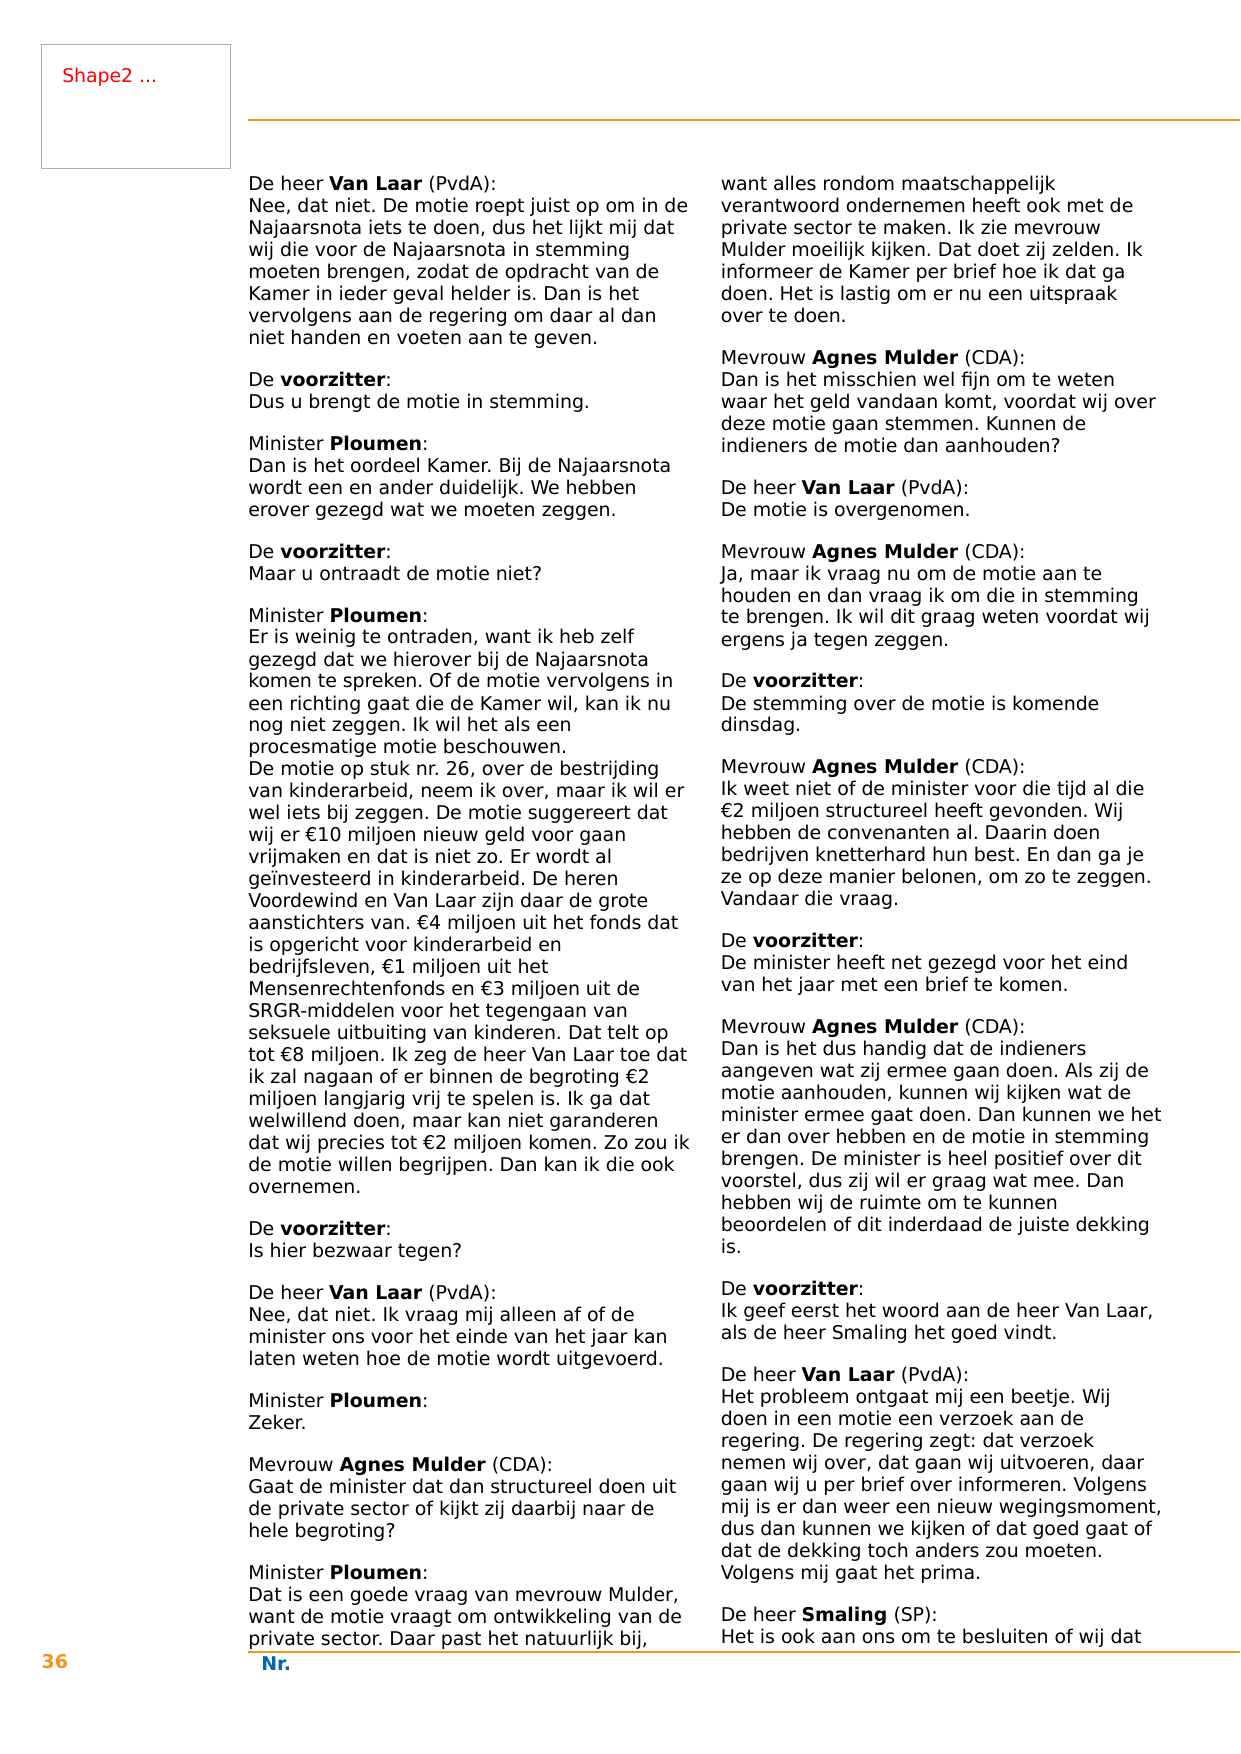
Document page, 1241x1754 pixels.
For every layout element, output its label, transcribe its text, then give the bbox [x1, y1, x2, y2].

text Dus u brengt de motie in stemming. [248, 391, 691, 413]
text De voorzitter: [721, 930, 1163, 952]
text Nee, dat niet. Ik vraag mij alleen af of de minister ons voor het einde van het jaar kan laten weten hoe de motie wordt uitgevoerd. [248, 1304, 691, 1370]
text Het probleem ontgaat mij een beetje. Wij doen in een motie een verzoek aan de regering. De regering zegt: dat verzoek nemen wij over, dat gaan wij uitvoeren, daar gaan wij u per brief over informeren. Volgens mij is er dan weer een nieuw wegingsmoment, dus dan kunnen we kijken of dat goed gaat of dat de dekking toch anders zou moeten. Volgens mij gaat het prima. [721, 1386, 1163, 1584]
text De heer Van Laar (PvdA): [721, 477, 1163, 498]
text De minister heeft net gezegd voor het eind van het jaar met een brief te komen. [721, 952, 1163, 996]
text Er is weinig te ontraden, want ik heb zelf gezegd dat we hierover bij de Najaarsnota komen te spreken. Of de motie vervolgens in een richting gaat die de Kamer wil, kan ik nu nog niet zeggen. Ik wil het als een procesmatige motie beschouwen. [248, 626, 691, 758]
text De voorzitter: [721, 670, 1163, 692]
text Mevrouw Agnes Mulder (CDA): [721, 1016, 1163, 1038]
text Ik geef eerst het woord aan de heer Van Laar, als de heer Smaling het goed vindt. [721, 1300, 1163, 1344]
text De voorzitter: [721, 1278, 1163, 1300]
text Nee, dat niet. De motie roept juist op om in de Najaarsnota iets te doen, dus het lijkt mij dat wij die voor de Najaarsnota in stemming moeten brengen, zodat de opdracht van de Kamer in ieder geval helder is. Dan is het vervolgens aan de regering om daar al dan niet handen en voeten aan te geven. [248, 195, 691, 349]
text want alles rondom maatschappelijk verantwoord ondernemen heeft ook met de private sector te maken. Ik zie mevrouw Mulder moeilijk kijken. Dat doet zij zelden. Ik informeer de Kamer per brief hoe ik dat ga doen. Het is lastig om er nu een uitspraak over te doen. [721, 173, 1163, 327]
text Maar u ontraadt de motie niet? [248, 562, 691, 584]
text Dan is het misschien wel fijn om te weten waar het geld vandaan komt, voordat wij over deze motie gaan stemmen. Kunnen de indieners de motie dan aanhouden? [721, 369, 1163, 457]
text Dat is een goede vraag van mevrouw Mulder, want de motie vraagt om ontwikkeling van de private sector. Daar past het natuurlijk bij, [248, 1584, 691, 1649]
text De motie is overgenomen. [721, 498, 1163, 521]
text Gaat de minister dat dan structureel doen uit de private sector of kijkt zij daarbij naar de hele begroting? [248, 1476, 691, 1542]
text De heer Van Laar (PvdA): [248, 173, 691, 195]
text Minister Ploumen: [248, 1390, 691, 1412]
text Ik weet niet of de minister voor die tijd al die €2 miljoen structureel heeft gevonden. Wij hebben de convenanten al. Daarin doen bedrijven knetterhard hun best. En dan ga je ze op deze manier belonen, om zo te zeggen. Vandaar die vraag. [721, 778, 1163, 910]
text Minister Ploumen: [248, 604, 691, 626]
text Minister Ploumen: [248, 1562, 691, 1584]
text Dan is het dus handig dat de indieners aangeven wat zij ermee gaan doen. Als zij de motie aanhouden, kunnen wij kijken wat de minister ermee gaat doen. Dan kunnen we het er dan over hebben en de motie in stemming brengen. De minister is heel positief over dit voorstel, dus zij wil er graag wat mee. Dan hebben wij de ruimte om te kunnen beoordelen of dit inderdaad de juiste dekking is. [721, 1038, 1163, 1258]
text Het is ook aan ons om te besluiten of wij dat [721, 1626, 1163, 1648]
text Mevrouw Agnes Mulder (CDA): [248, 1454, 691, 1476]
text De heer Van Laar (PvdA): [248, 1282, 691, 1304]
text De heer Van Laar (PvdA): [721, 1364, 1163, 1386]
text De heer Smaling (SP): [721, 1604, 1163, 1626]
text Mevrouw Agnes Mulder (CDA): [721, 756, 1163, 778]
text Mevrouw Agnes Mulder (CDA): [721, 347, 1163, 369]
text Dan is het oordeel Kamer. Bij de Najaarsnota wordt een en ander duidelijk. We hebben erover gezegd wat we moeten zeggen. [248, 454, 691, 521]
text Ja, maar ik vraag nu om de motie aan te houden en dan vraag ik om die in stemming te brengen. Ik wil dit graag weten voordat wij ergens ja tegen zeggen. [721, 562, 1163, 650]
text De stemming over de motie is komende dinsdag. [721, 692, 1163, 736]
text De voorzitter: [248, 541, 691, 562]
text Is hier bezwaar tegen? [248, 1240, 691, 1262]
text Minister Ploumen: [248, 433, 691, 454]
text De voorzitter: [248, 1218, 691, 1240]
text De voorzitter: [248, 369, 691, 391]
text Zeker. [248, 1412, 691, 1434]
text De motie op stuk nr. 26, over de bestrijding van kinderarbeid, neem ik over, maar ik wil er wel iets bij zeggen. De motie suggereert dat wij er €10 miljoen nieuw geld voor gaan vrijmaken en dat is niet zo. Er wordt al geïnvesteerd in kinderarbeid. De heren Voordewind en Van Laar zijn daar de grote aanstichters van. €4 miljoen uit het fonds dat is opgericht voor kinderarbeid en bedrijfsleven, €1 miljoen uit het Mensenrechtenfonds en €3 miljoen uit de SRGR-middelen voor het tegengaan van seksuele uitbuiting van kinderen. Dat telt op tot €8 miljoen. Ik zeg de heer Van Laar toe dat ik zal nagaan of er binnen de begroting €2 miljoen langjarig vrij te spelen is. Ik ga dat welwillend doen, maar kan niet garanderen dat wij precies tot €2 miljoen komen. Zo zou ik de motie willen begrijpen. Dan kan ik die ook overnemen. [248, 758, 691, 1198]
text Mevrouw Agnes Mulder (CDA): [721, 541, 1163, 562]
